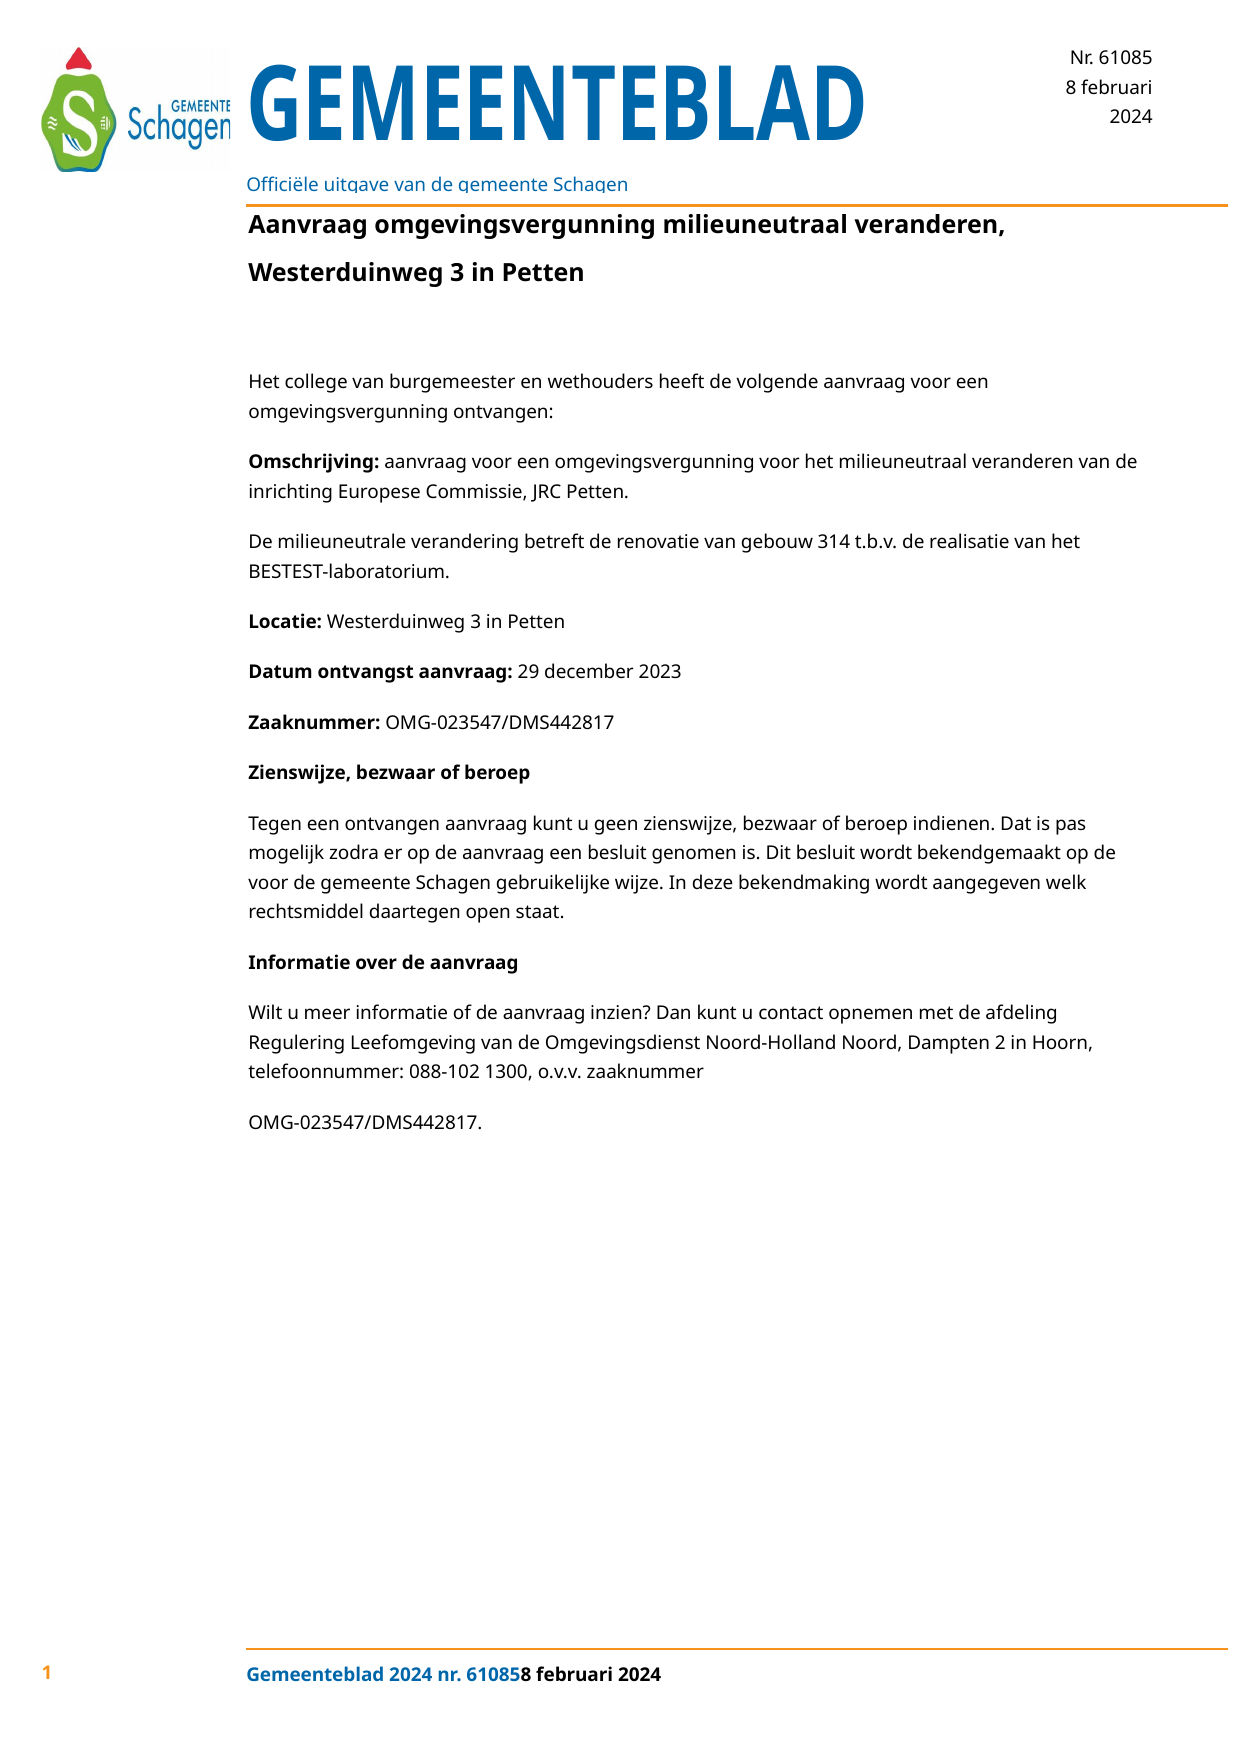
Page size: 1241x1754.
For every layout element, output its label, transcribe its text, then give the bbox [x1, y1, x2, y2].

text Wilt u meer informatie of de aanvraag inzien? Dan kunt u contact opnemen met de afdeling Regulering Leefomgeving van de Omgevingsdienst Noord-Holland Noord, Dampten 2 in Hoorn, telefoonnummer: 088-102 1300, o.v.v. zaaknummer [248, 999, 1152, 1084]
text Tegen een ontvangen aanvraag kunt u geen zienswijze, bezwaar of beroep indienen. Dat is pas mogelijk zodra er op de aanvraag een besluit genomen is. Dit besluit wordt bekendgemaakt op de voor de gemeente Schagen gebruikelijke wijze. In deze bekendmaking wordt aangegeven welk rechtsmiddel daartegen open staat. [248, 810, 1152, 924]
picture [41, 47, 231, 172]
text Omschrijving: aanvraag voor een omgevingsvergunning voor het milieuneutraal veranderen van de inrichting Europese Commissie, JRC Petten. [248, 448, 1152, 504]
text De milieuneutrale verandering betreft de renovatie van gebouw 314 t.b.v. de realisatie van het BESTEST-laboratorium. [248, 528, 1152, 584]
text Zienswijze, bezwaar of beroep [248, 759, 1152, 785]
text Zaaknummer: OMG-023547/DMS442817 [248, 709, 1152, 735]
text Locatie: Westerduinweg 3 in Petten [248, 608, 1152, 634]
text Aanvraag omgevingsvergunning milieuneutraal veranderen, Westerduinweg 3 in Petten [248, 207, 1152, 288]
text Het college van burgemeester en wethouders heeft de volgende aanvraag voor een omgevingsvergunning ontvangen: [248, 368, 1152, 424]
text Datum ontvangst aanvraag: 29 december 2023 [248, 659, 1152, 684]
text Informatie over de aanvraag [248, 949, 1152, 975]
text OMG-023547/DMS442817. [248, 1109, 1152, 1135]
